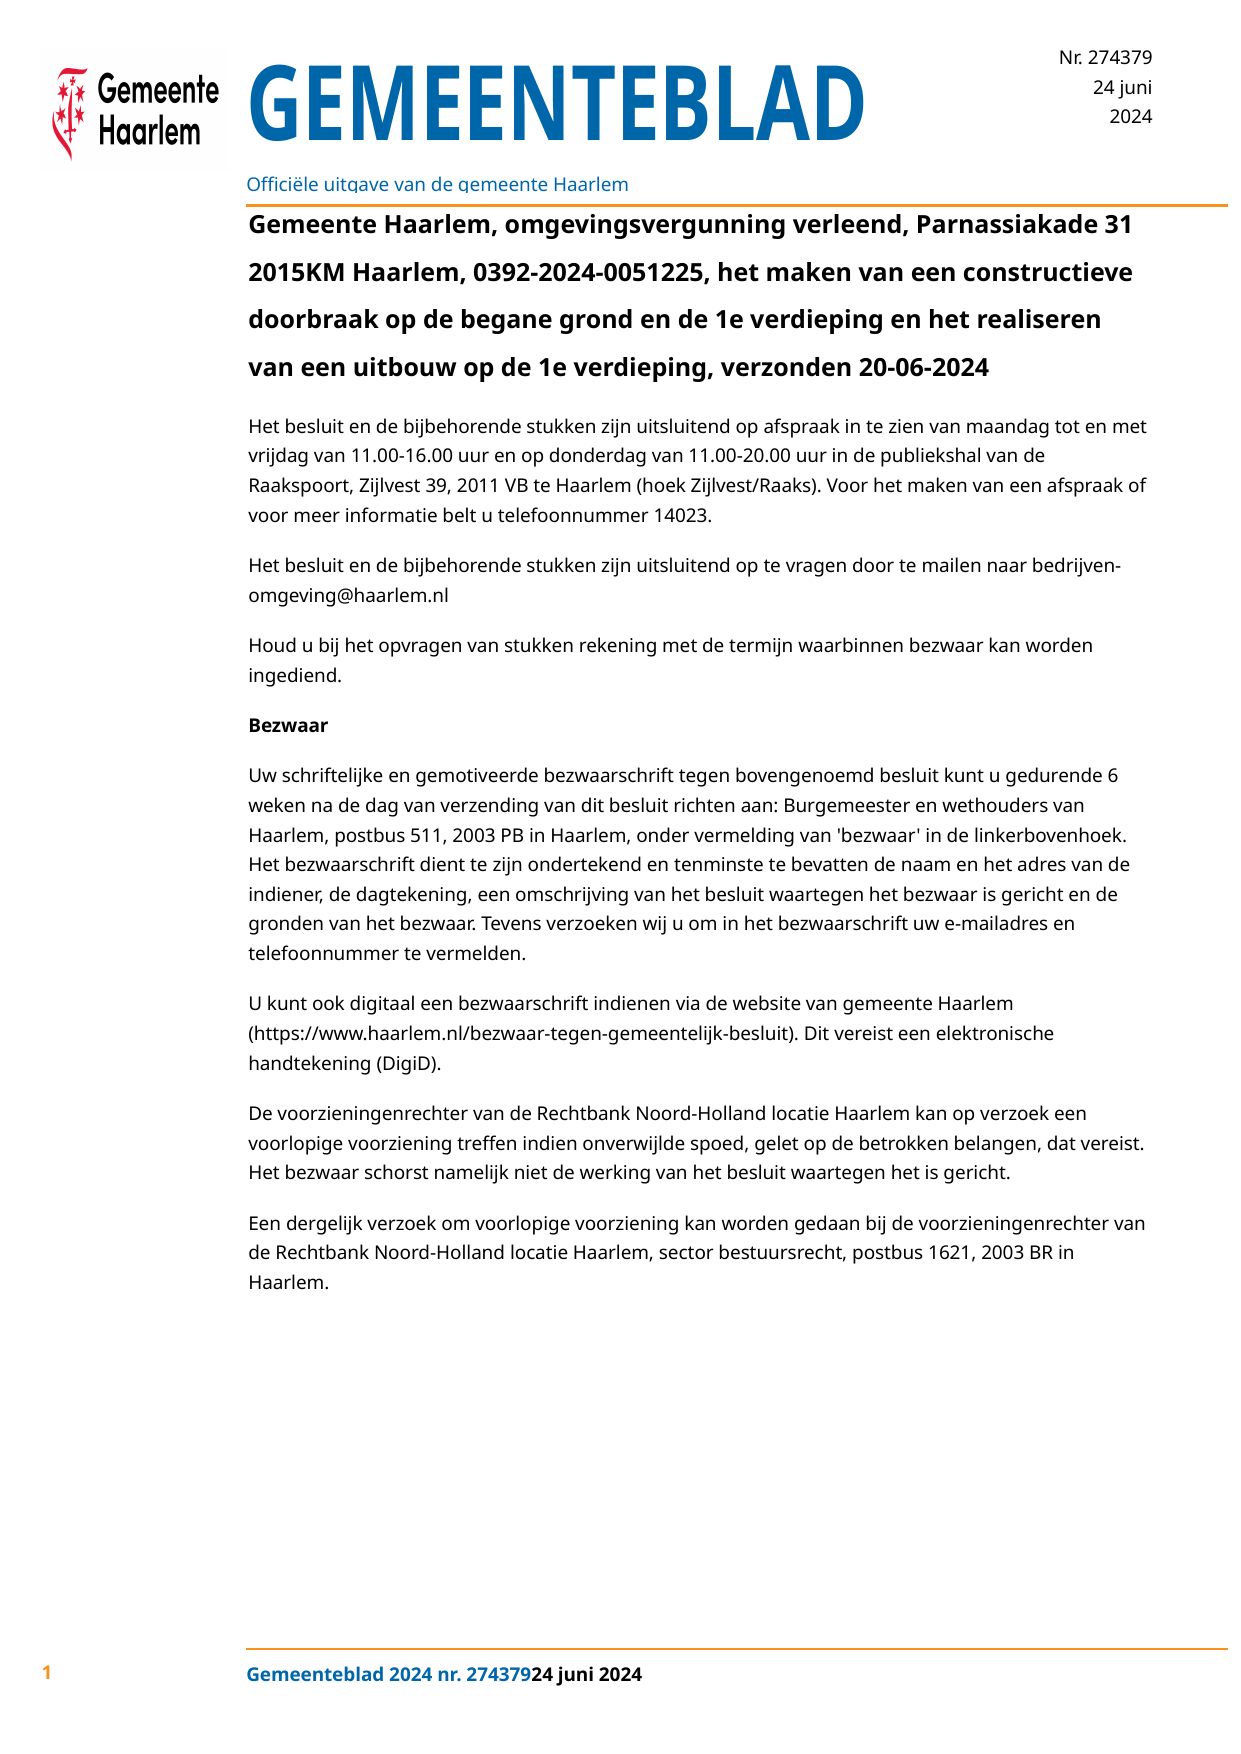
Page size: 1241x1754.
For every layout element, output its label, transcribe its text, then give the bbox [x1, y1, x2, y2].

picture [41, 47, 231, 172]
text Gemeente Haarlem, omgevingsvergunning verleend, Parnassiakade 31 2015KM Haarlem, 0392-2024-0051225, het maken van een constructieve doorbraak op de begane grond en de 1e verdieping en het realiseren van een uitbouw op de 1e verdieping, verzonden 20-06-2024 [248, 207, 1152, 384]
text Het besluit en de bijbehorende stukken zijn uitsluitend op afspraak in te zien van maandag tot en met vrijdag van 11.00-16.00 uur en op donderdag van 11.00-20.00 uur in de publiekshal van de Raakspoort, Zijlvest 39, 2011 VB te Haarlem (hoek Zijlvest/Raaks). Voor het maken van een afspraak of voor meer informatie belt u telefoonnummer 14023. [248, 413, 1152, 528]
text Houd u bij het opvragen van stukken rekening met de termijn waarbinnen bezwaar kan worden ingediend. [248, 632, 1152, 688]
text U kunt ook digitaal een bezwaarschrift indienen via de website van gemeente Haarlem (https://www.haarlem.nl/bezwaar-tegen-gemeentelijk-besluit). Dit vereist een elektronische handtekening (DigiD). [248, 991, 1152, 1076]
text Een dergelijk verzoek om voorlopige voorziening kan worden gedaan bij de voorzieningenrechter van de Rechtbank Noord-Holland locatie Haarlem, sector bestuursrecht, postbus 1621, 2003 BR in Haarlem. [248, 1210, 1152, 1295]
text Het besluit en de bijbehorende stukken zijn uitsluitend op te vragen door te mailen naar bedrijven-omgeving@haarlem.nl [248, 552, 1152, 608]
text Uw schriftelijke en gemotiveerde bezwaarschrift tegen bovengenoemd besluit kunt u gedurende 6 weken na de dag van verzending van dit besluit richten aan: Burgemeester en wethouders van Haarlem, postbus 511, 2003 PB in Haarlem, onder vermelding van 'bezwaar' in de linkerbovenhoek. Het bezwaarschrift dient te zijn ondertekend en tenminste te bevatten de naam en het adres van de indiener, de dagtekening, een omschrijving van het besluit waartegen het bezwaar is gericht en de gronden van het bezwaar. Tevens verzoeken wij u om in het bezwaarschrift uw e-mailadres en telefoonnummer te vermelden. [248, 763, 1152, 966]
text De voorzieningenrechter van de Rechtbank Noord-Holland locatie Haarlem kan op verzoek een voorlopige voorziening treffen indien onverwijlde spoed, gelet op de betrokken belangen, dat vereist. Het bezwaar schorst namelijk niet de werking van het besluit waartegen het is gericht. [248, 1100, 1152, 1185]
text Bezwaar [248, 712, 1152, 738]
